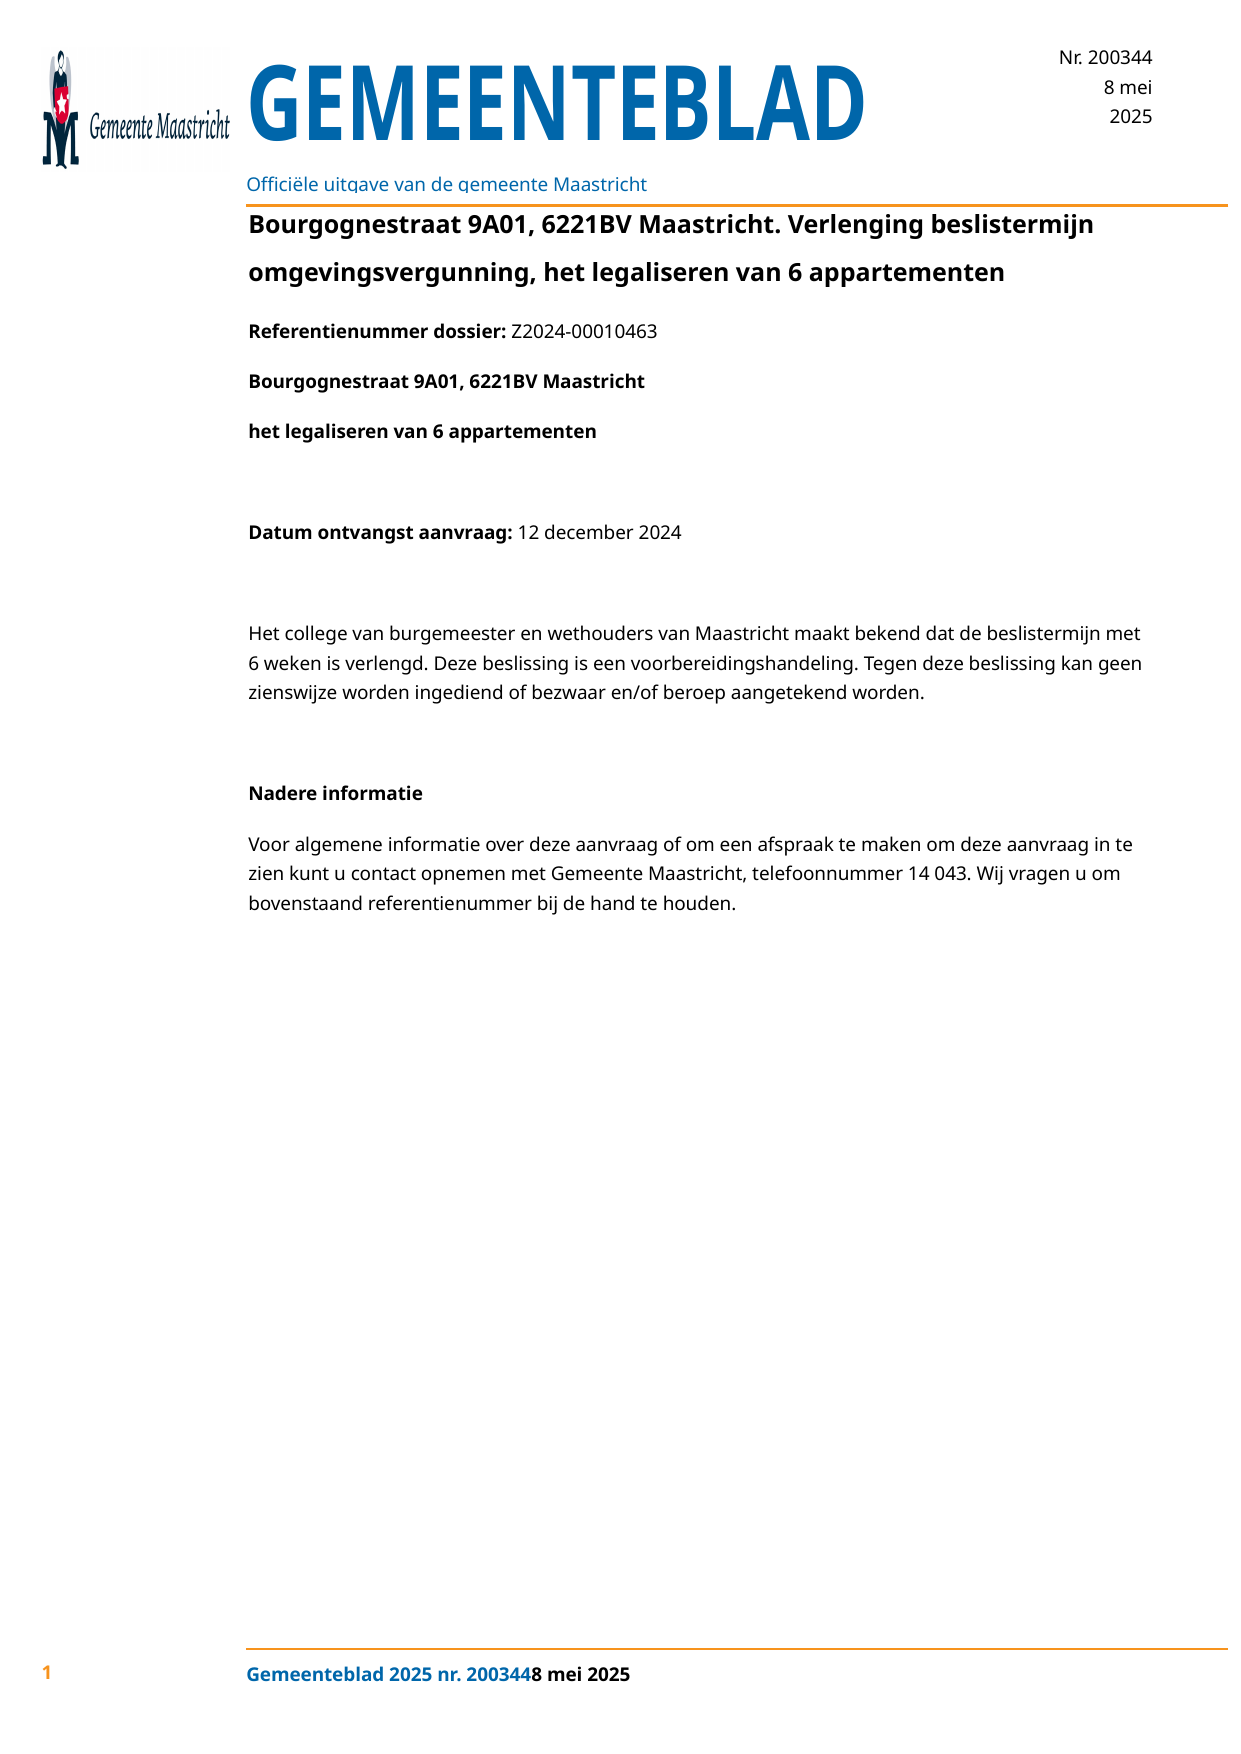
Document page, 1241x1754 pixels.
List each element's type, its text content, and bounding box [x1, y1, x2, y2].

text Voor algemene informatie over deze aanvraag of om een afspraak te maken om deze aanvraag in te zien kunt u contact opnemen met Gemeente Maastricht, telefoonnummer 14 043. Wij vragen u om bovenstaand referentienummer bij de hand te houden. [248, 831, 1152, 916]
text Datum ontvangst aanvraag: 12 december 2024 [248, 519, 1152, 545]
text Referentienummer dossier: Z2024-00010463 [248, 318, 1152, 344]
picture [41, 47, 231, 172]
text het legaliseren van 6 appartementen [248, 419, 1152, 444]
text Nadere informatie [248, 780, 1152, 806]
text Het college van burgemeester en wethouders van Maastricht maakt bekend dat de beslistermijn met 6 weken is verlengd. Deze beslissing is een voorbereidingshandeling. Tegen deze beslissing kan geen zienswijze worden ingediend of bezwaar en/of beroep aangetekend worden. [248, 620, 1152, 705]
text Bourgognestraat 9A01, 6221BV Maastricht [248, 368, 1152, 394]
text Bourgognestraat 9A01, 6221BV Maastricht. Verlenging beslistermijn omgevingsvergunning, het legaliseren van 6 appartementen [248, 207, 1152, 288]
